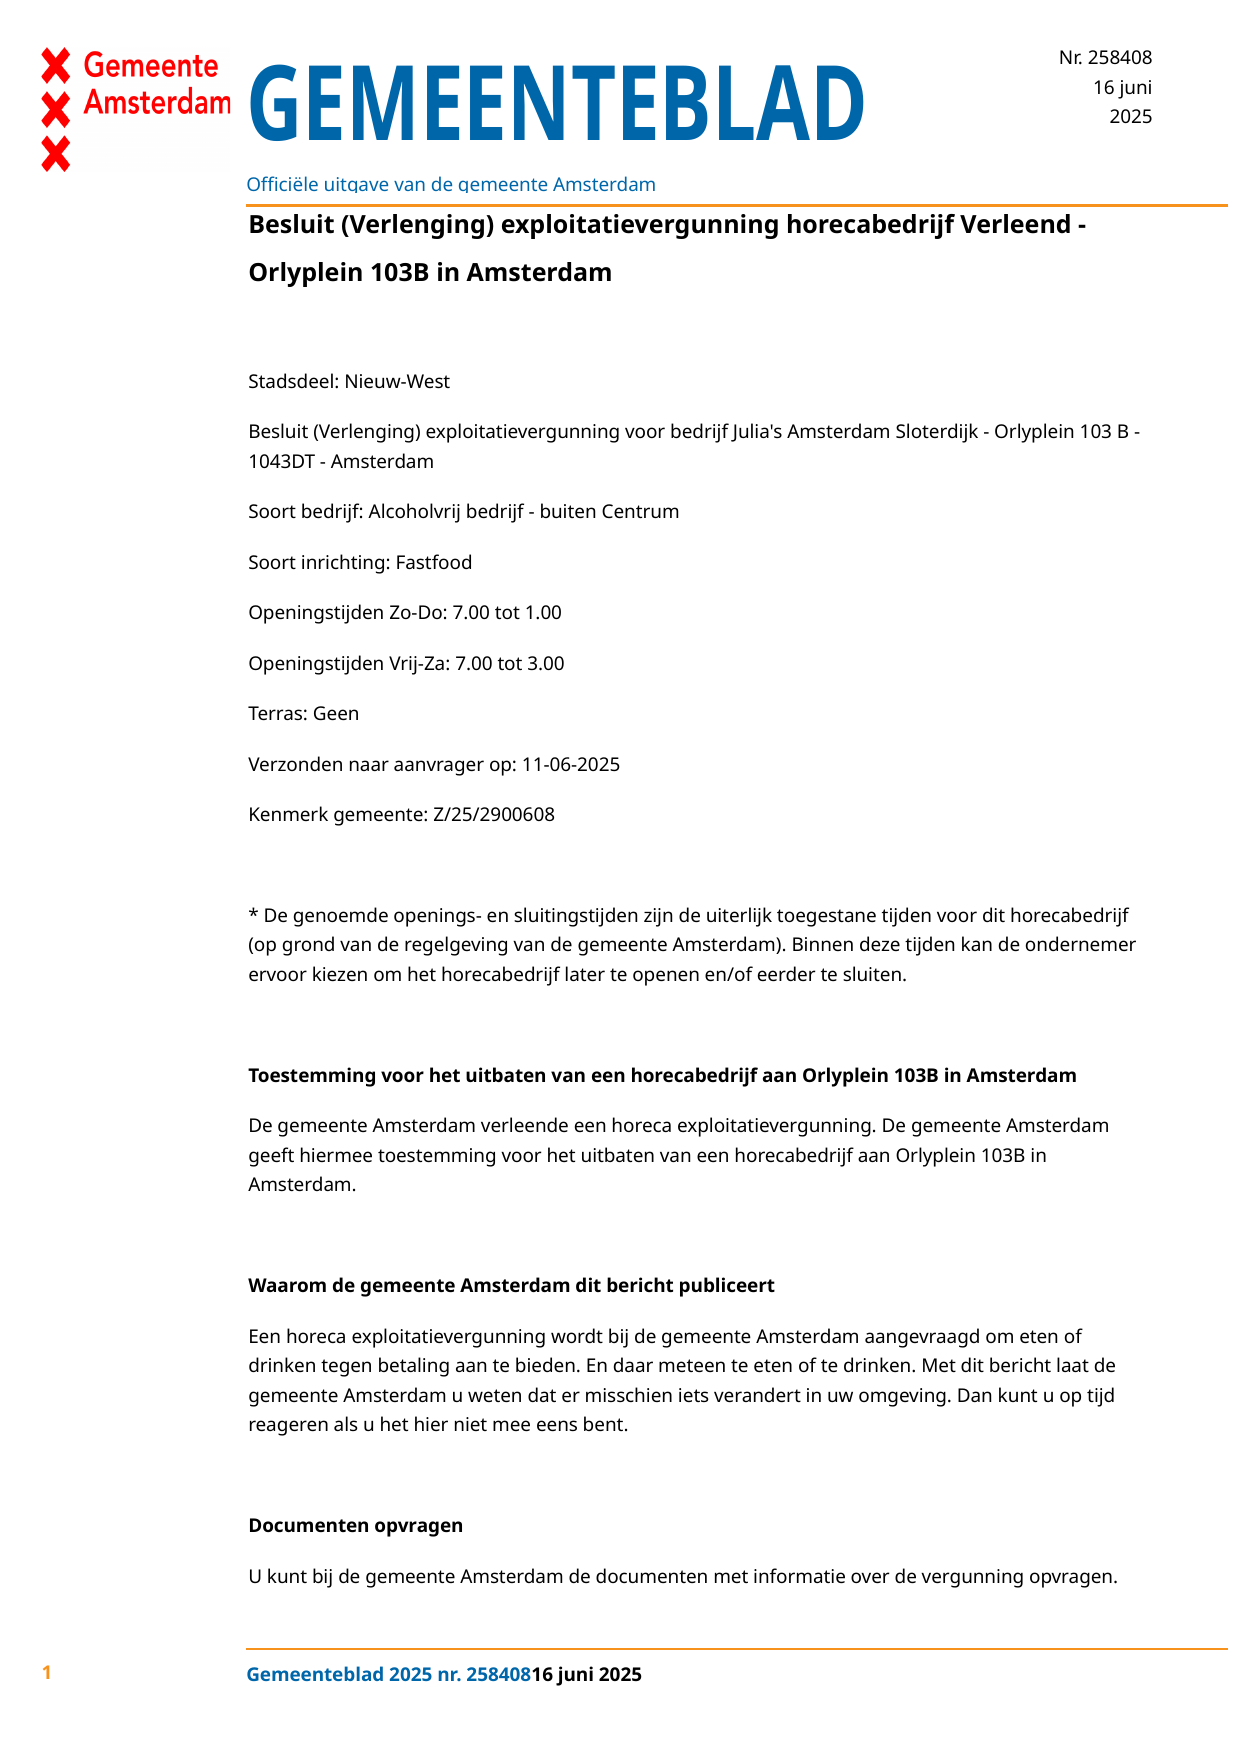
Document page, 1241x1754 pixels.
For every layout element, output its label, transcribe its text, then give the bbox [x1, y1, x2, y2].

text U kunt bij de gemeente Amsterdam de documenten met informatie over de vergunning opvragen. [248, 1563, 1152, 1589]
text Openingstijden Zo-Do: 7.00 tot 1.00 [248, 599, 1152, 625]
text Openingstijden Vrij-Za: 7.00 tot 3.00 [248, 650, 1152, 676]
text Besluit (Verlenging) exploitatievergunning voor bedrijf Julia's Amsterdam Sloterdijk - Orlyplein 103 B - 1043DT - Amsterdam [248, 419, 1152, 474]
text Stadsdeel: Nieuw-West [248, 368, 1152, 394]
text Soort bedrijf: Alcoholvrij bedrijf - buiten Centrum [248, 499, 1152, 524]
text * De genoemde openings- en sluitingstijden zijn de uiterlijk toegestane tijden voor dit horecabedrijf (op grond van de regelgeving van de gemeente Amsterdam). Binnen deze tijden kan de ondernemer ervoor kiezen om het horecabedrijf later te openen en/of eerder te sluiten. [248, 902, 1152, 987]
text Een horeca exploitatievergunning wordt bij de gemeente Amsterdam aangevraagd om eten of drinken tegen betaling aan te bieden. En daar meteen te eten of te drinken. Met dit bericht laat de gemeente Amsterdam u weten dat er misschien iets verandert in uw omgeving. Dan kunt u op tijd reageren als u het hier niet mee eens bent. [248, 1323, 1152, 1437]
text Besluit (Verlenging) exploitatievergunning horecabedrijf Verleend - Orlyplein 103B in Amsterdam [248, 207, 1152, 288]
text Soort inrichting: Fastfood [248, 549, 1152, 575]
text Kenmerk gemeente: Z/25/2900608 [248, 801, 1152, 827]
picture [41, 47, 231, 172]
text Terras: Geen [248, 700, 1152, 726]
text Waarom de gemeente Amsterdam dit bericht publiceert [248, 1272, 1152, 1298]
text Toestemming voor het uitbaten van een horecabedrijf aan Orlyplein 103B in Amsterdam [248, 1062, 1152, 1088]
text Documenten opvragen [248, 1512, 1152, 1538]
text De gemeente Amsterdam verleende een horeca exploitatievergunning. De gemeente Amsterdam geeft hiermee toestemming voor het uitbaten van een horecabedrijf aan Orlyplein 103B in Amsterdam. [248, 1112, 1152, 1197]
text Verzonden naar aanvrager op: 11-06-2025 [248, 751, 1152, 777]
